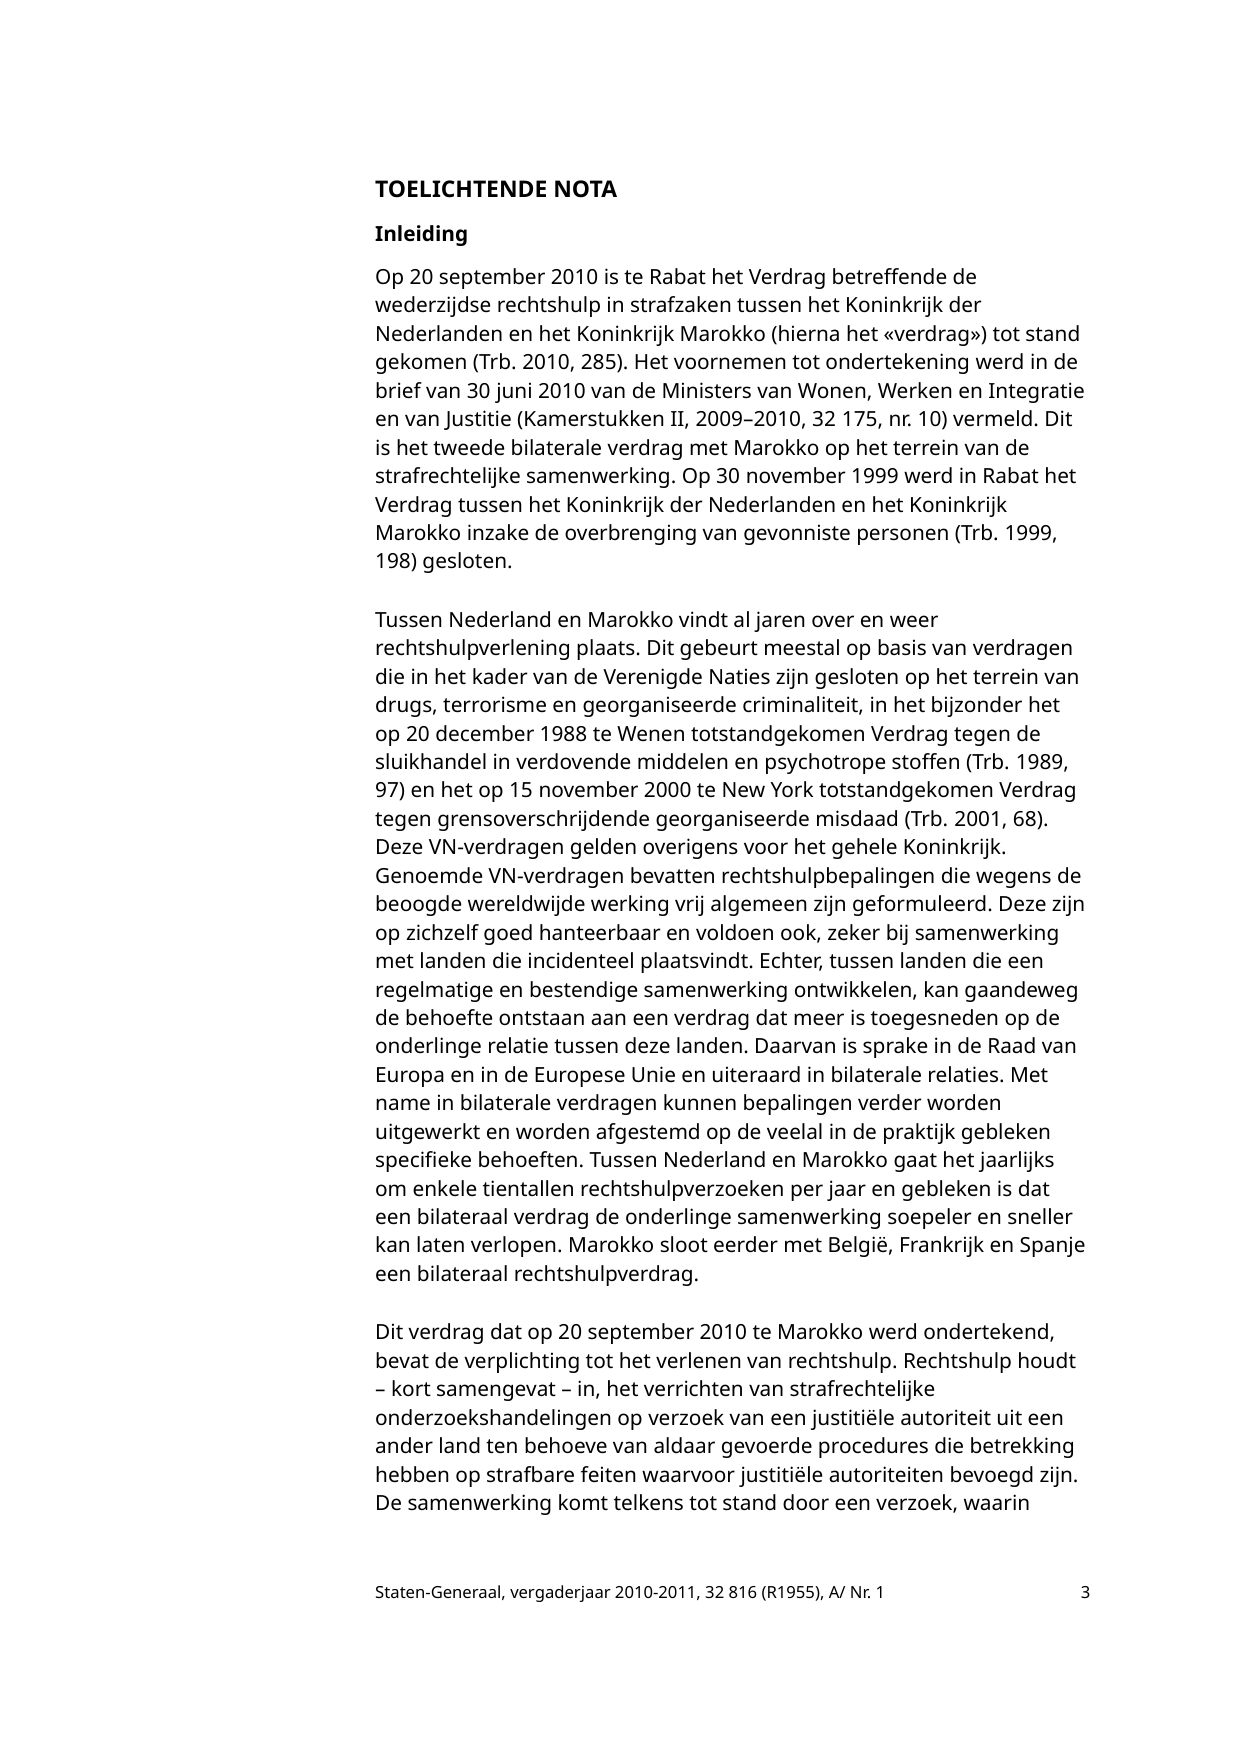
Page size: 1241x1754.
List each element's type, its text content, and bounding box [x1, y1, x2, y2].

text Op 20 september 2010 is te Rabat het Verdrag betreffende de wederzijdse rechtshulp in strafzaken tussen het Koninkrijk der Nederlanden en het Koninkrijk Marokko (hierna het «verdrag») tot stand gekomen (Trb. 2010, 285). Het voornemen tot ondertekening werd in de brief van 30 juni 2010 van de Ministers van Wonen, Werken en Integratie en van Justitie (Kamerstukken II, 2009–2010, 32 175, nr. 10) vermeld. Dit is het tweede bilaterale verdrag met Marokko op het terrein van de strafrechtelijke samenwerking. Op 30 november 1999 werd in Rabat het Verdrag tussen het Koninkrijk der Nederlanden en het Koninkrijk Marokko inzake de overbrenging van gevonniste personen (Trb. 1999, 198) gesloten. [375, 262, 1090, 575]
subtitle TOELICHTENDE NOTA [375, 172, 1090, 204]
text Inleiding [375, 219, 1090, 247]
text Genoemde VN-verdragen bevatten rechtshulpbepalingen die wegens de beoogde wereldwijde werking vrij algemeen zijn geformuleerd. Deze zijn op zichzelf goed hanteerbaar en voldoen ook, zeker bij samenwerking met landen die incidenteel plaatsvindt. Echter, tussen landen die een regelmatige en bestendige samenwerking ontwikkelen, kan gaandeweg de behoefte ontstaan aan een verdrag dat meer is toegesneden op de onderlinge relatie tussen deze landen. Daarvan is sprake in de Raad van Europa en in de Europese Unie en uiteraard in bilaterale relaties. Met name in bilaterale verdragen kunnen bepalingen verder worden uitgewerkt en worden afgestemd op de veelal in de praktijk gebleken specifieke behoeften. Tussen Nederland en Marokko gaat het jaarlijks om enkele tientallen rechtshulpverzoeken per jaar en gebleken is dat een bilateraal verdrag de onderlinge samenwerking soepeler en sneller kan laten verlopen. Marokko sloot eerder met België, Frankrijk en Spanje een bilateraal rechtshulpverdrag. [375, 861, 1090, 1287]
text Tussen Nederland en Marokko vindt al jaren over en weer rechtshulpverlening plaats. Dit gebeurt meestal op basis van verdragen die in het kader van de Verenigde Naties zijn gesloten op het terrein van drugs, terrorisme en georganiseerde criminaliteit, in het bijzonder het op 20 december 1988 te Wenen totstandgekomen Verdrag tegen de sluikhandel in verdovende middelen en psychotrope stoffen (Trb. 1989, 97) en het op 15 november 2000 te New York totstandgekomen Verdrag tegen grensoverschrijdende georganiseerde misdaad (Trb. 2001, 68). Deze VN-verdragen gelden overigens voor het gehele Koninkrijk. [375, 605, 1090, 861]
text Dit verdrag dat op 20 september 2010 te Marokko werd ondertekend, bevat de verplichting tot het verlenen van rechtshulp. Rechtshulp houdt – kort samengevat – in, het verrichten van strafrechtelijke onderzoekshandelingen op verzoek van een justitiële autoriteit uit een ander land ten behoeve van aldaar gevoerde procedures die betrekking hebben op strafbare feiten waarvoor justitiële autoriteiten bevoegd zijn. De samenwerking komt telkens tot stand door een verzoek, waarin [375, 1317, 1090, 1517]
